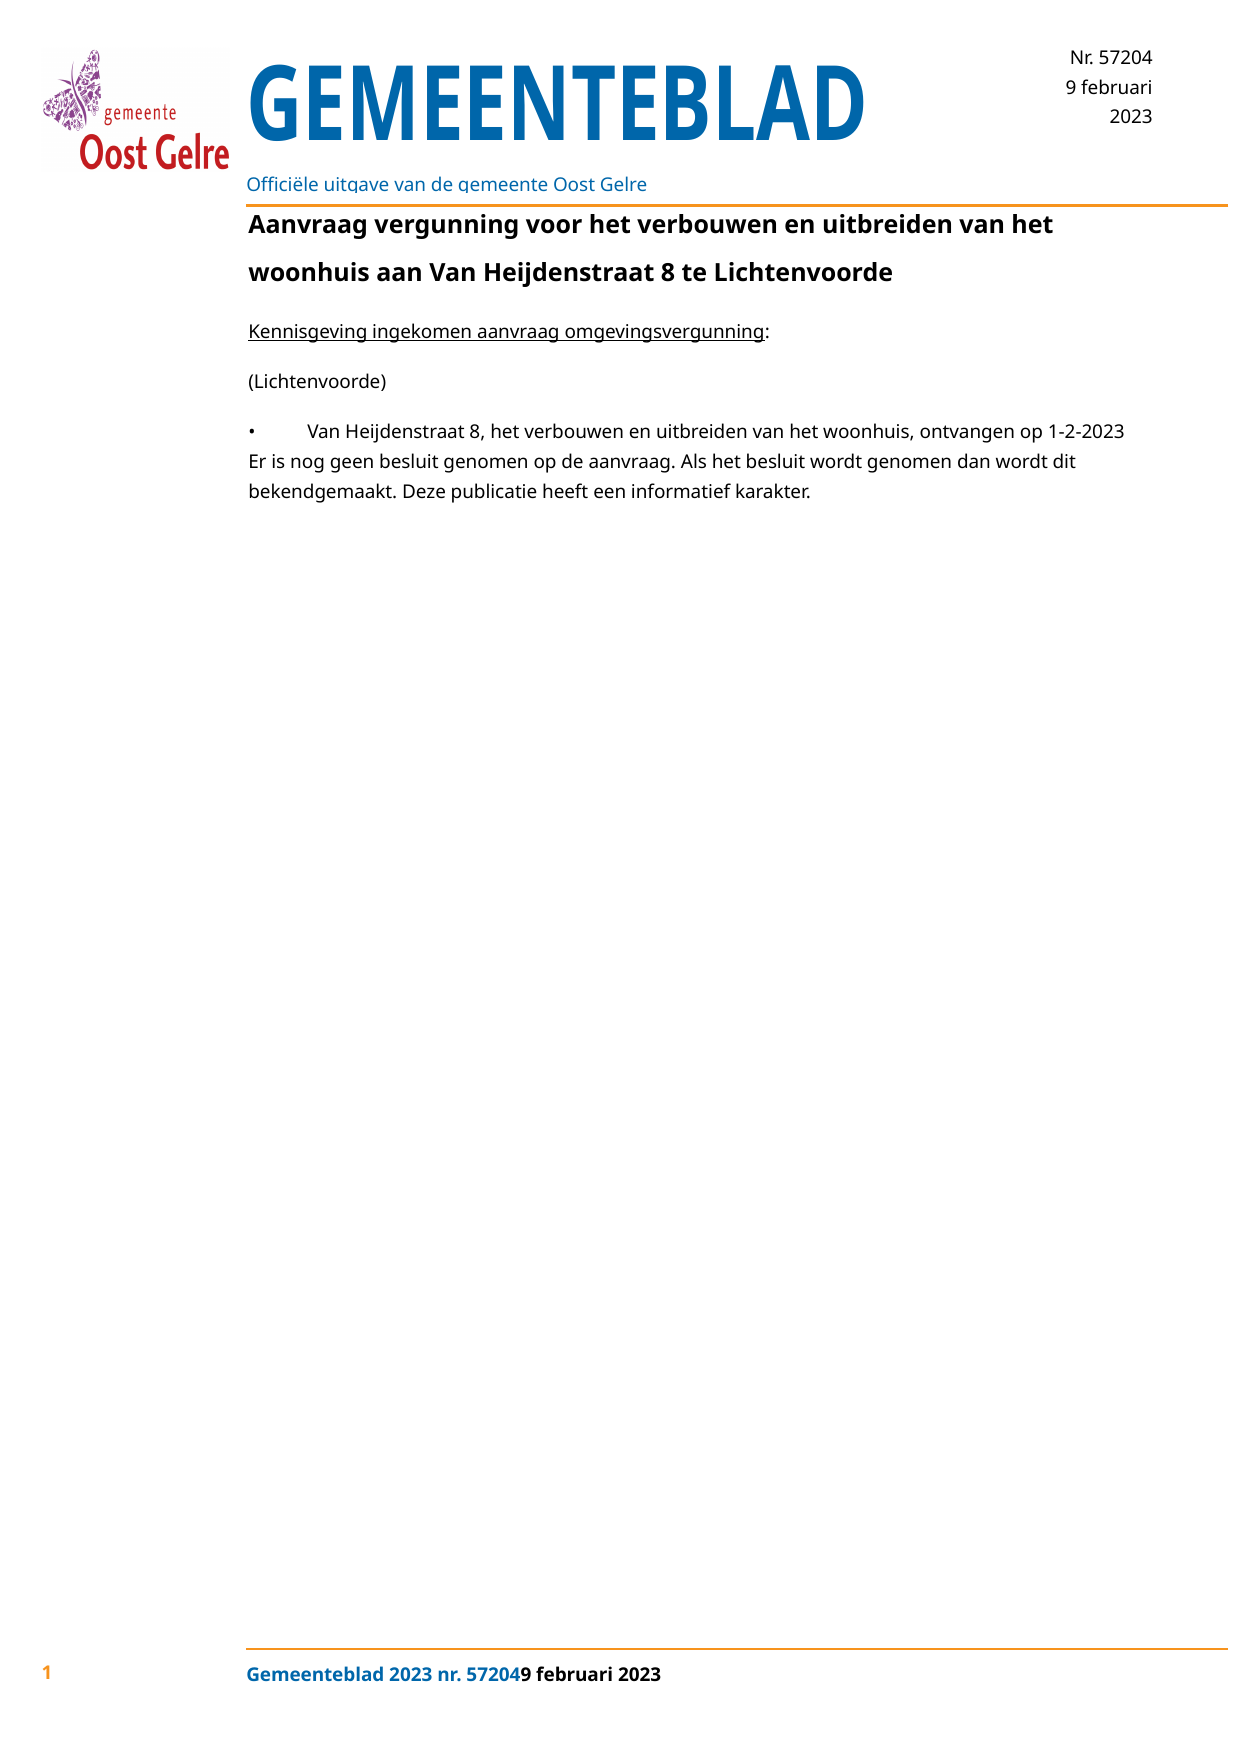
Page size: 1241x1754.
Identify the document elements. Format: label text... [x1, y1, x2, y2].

text (Lichtenvoorde) [248, 368, 1152, 394]
picture [41, 47, 231, 172]
text Aanvraag vergunning voor het verbouwen en uitbreiden van het woonhuis aan Van Heijdenstraat 8 te Lichtenvoorde [248, 207, 1152, 288]
list Van Heijdenstraat 8, het verbouwen en uitbreiden van het woonhuis, ontvangen op 1-2-2023 [248, 419, 1152, 444]
text Er is nog geen besluit genomen op de aanvraag. Als het besluit wordt genomen dan wordt dit bekendgemaakt. Deze publicatie heeft een informatief karakter. [248, 448, 1152, 504]
text Kennisgeving ingekomen aanvraag omgevingsvergunning: [248, 318, 1152, 344]
